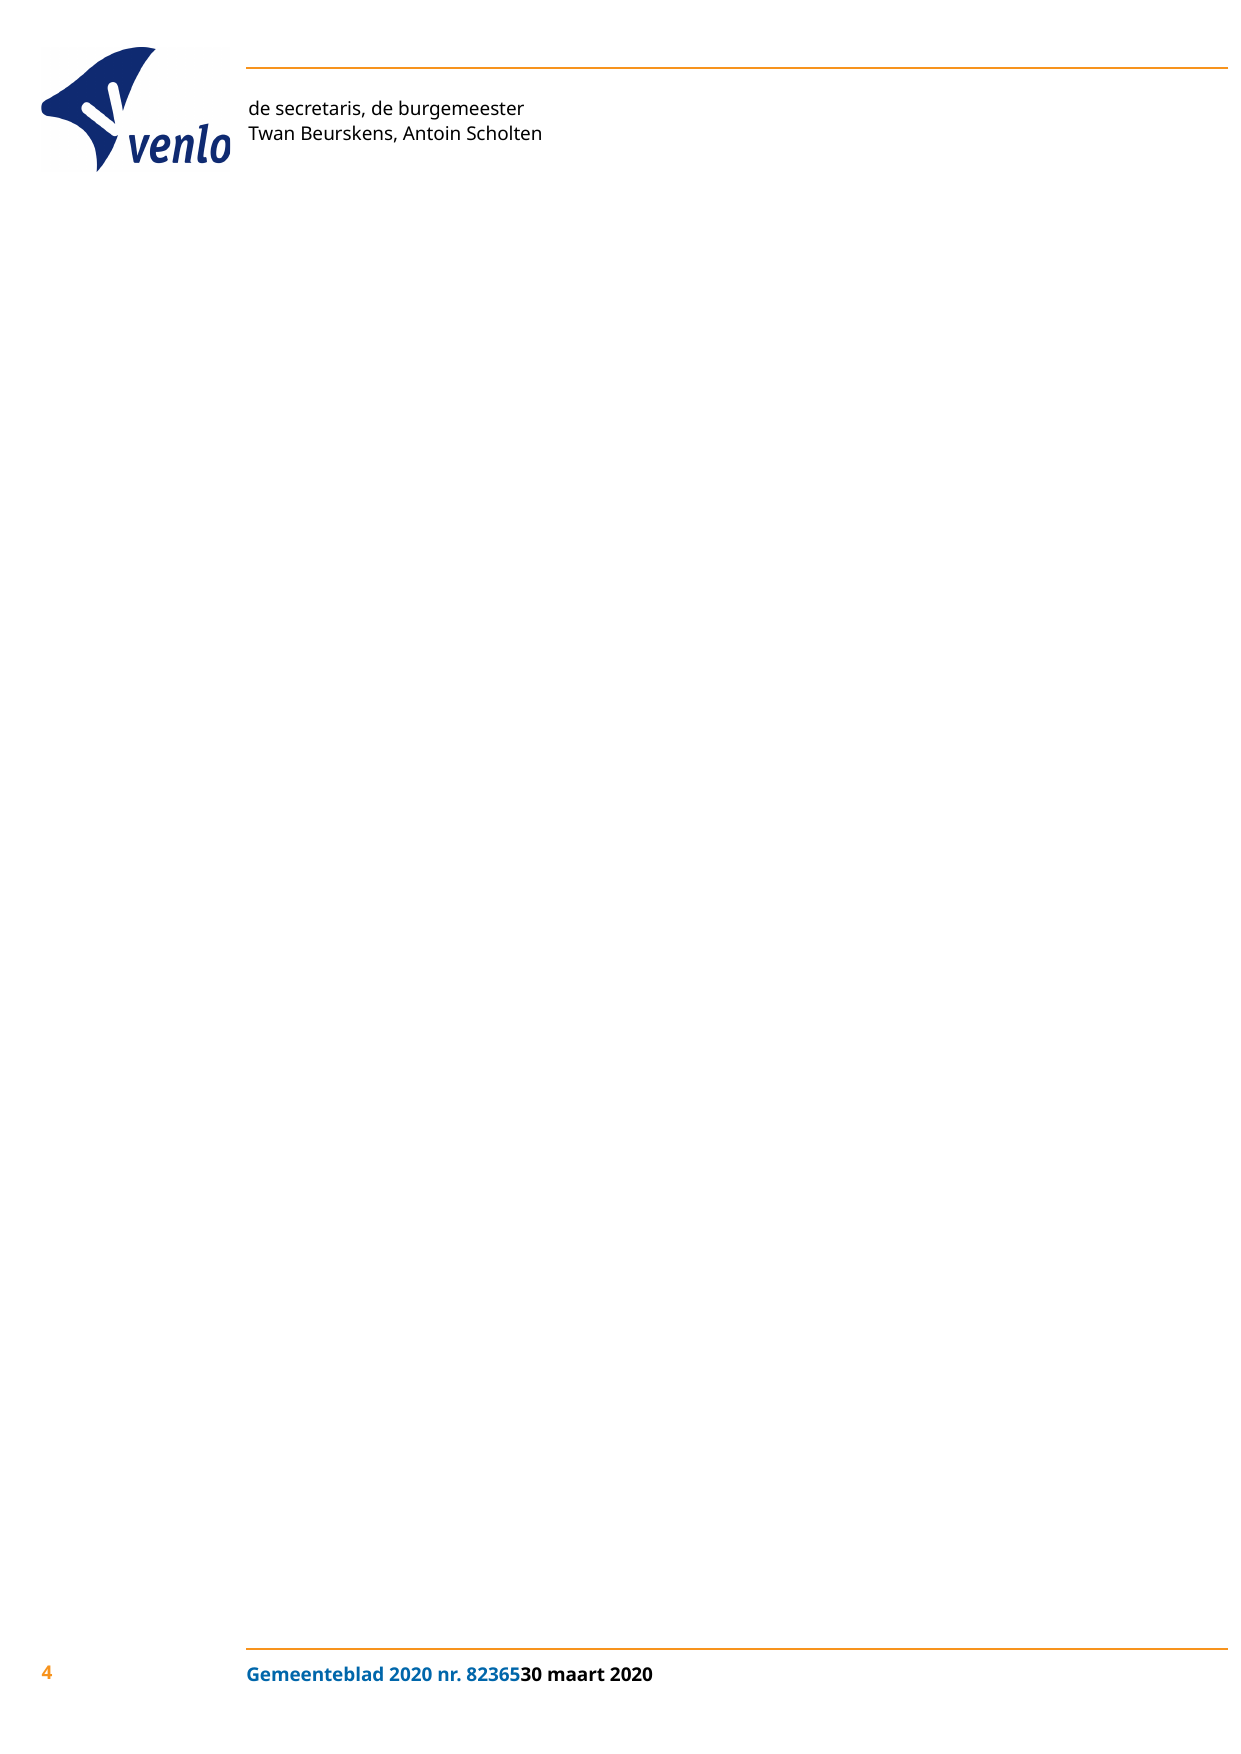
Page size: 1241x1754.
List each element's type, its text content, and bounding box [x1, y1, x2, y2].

text de secretaris, de burgemeester [248, 95, 1152, 121]
picture [41, 47, 231, 172]
text Twan Beurskens, Antoin Scholten [248, 121, 1152, 146]
